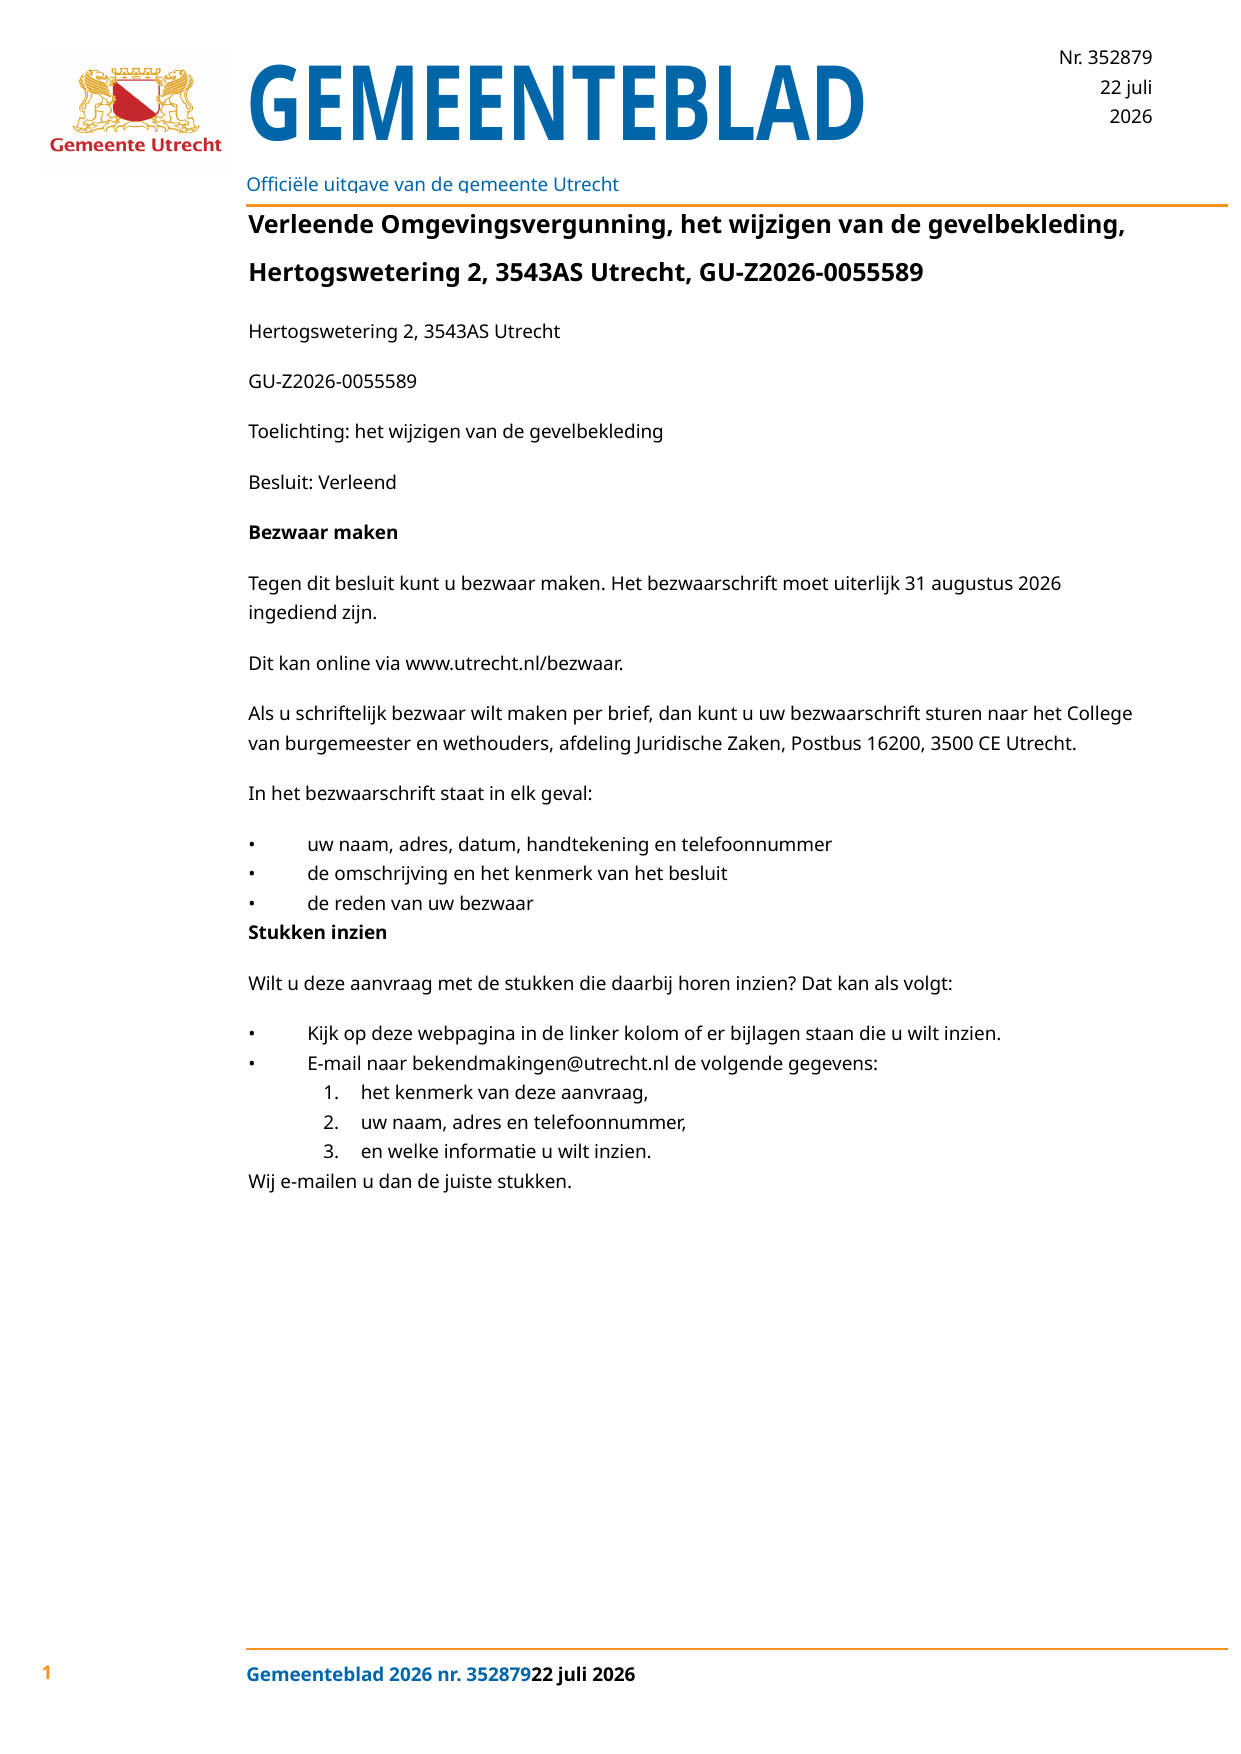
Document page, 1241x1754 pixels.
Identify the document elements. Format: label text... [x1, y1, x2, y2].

list E-mail naar bekendmakingen@utrecht.nl de volgende gegevens: [248, 1050, 1152, 1076]
text In het bezwaarschrift staat in elk geval: [248, 780, 1152, 806]
list en welke informatie u wilt inzien. [323, 1139, 1152, 1164]
list de reden van uw bezwaar [248, 890, 1152, 916]
text Besluit: Verleend [248, 469, 1152, 495]
text Stukken inzien [248, 919, 1152, 945]
list uw naam, adres, datum, handtekening en telefoonnummer [248, 831, 1152, 857]
picture [41, 47, 231, 172]
text Wij e-mailen u dan de juiste stukken. [248, 1168, 1152, 1194]
list Kijk op deze webpagina in de linker kolom of er bijlagen staan die u wilt inzien. [248, 1020, 1152, 1046]
text Als u schriftelijk bezwaar wilt maken per brief, dan kunt u uw bezwaarschrift sturen naar het College van burgemeester en wethouders, afdeling Juridische Zaken, Postbus 16200, 3500 CE Utrecht. [248, 700, 1152, 756]
text Tegen dit besluit kunt u bezwaar maken. Het bezwaarschrift moet uiterlijk 31 augustus 2026 ingediend zijn. [248, 570, 1152, 625]
list het kenmerk van deze aanvraag, [323, 1079, 1152, 1105]
text Verleende Omgevingsvergunning, het wijzigen van de gevelbekleding, Hertogswetering 2, 3543AS Utrecht, GU-Z2026-0055589 [248, 207, 1152, 288]
list uw naam, adres en telefoonnummer, [323, 1109, 1152, 1135]
text Bezwaar maken [248, 519, 1152, 545]
list de omschrijving en het kenmerk van het besluit [248, 860, 1152, 886]
text Dit kan online via www.utrecht.nl/bezwaar. [248, 650, 1152, 676]
text Wilt u deze aanvraag met de stukken die daarbij horen inzien? Dat kan als volgt: [248, 970, 1152, 996]
text GU-Z2026-0055589 [248, 368, 1152, 394]
text Hertogswetering 2, 3543AS Utrecht [248, 318, 1152, 344]
text Toelichting: het wijzigen van de gevelbekleding [248, 419, 1152, 444]
